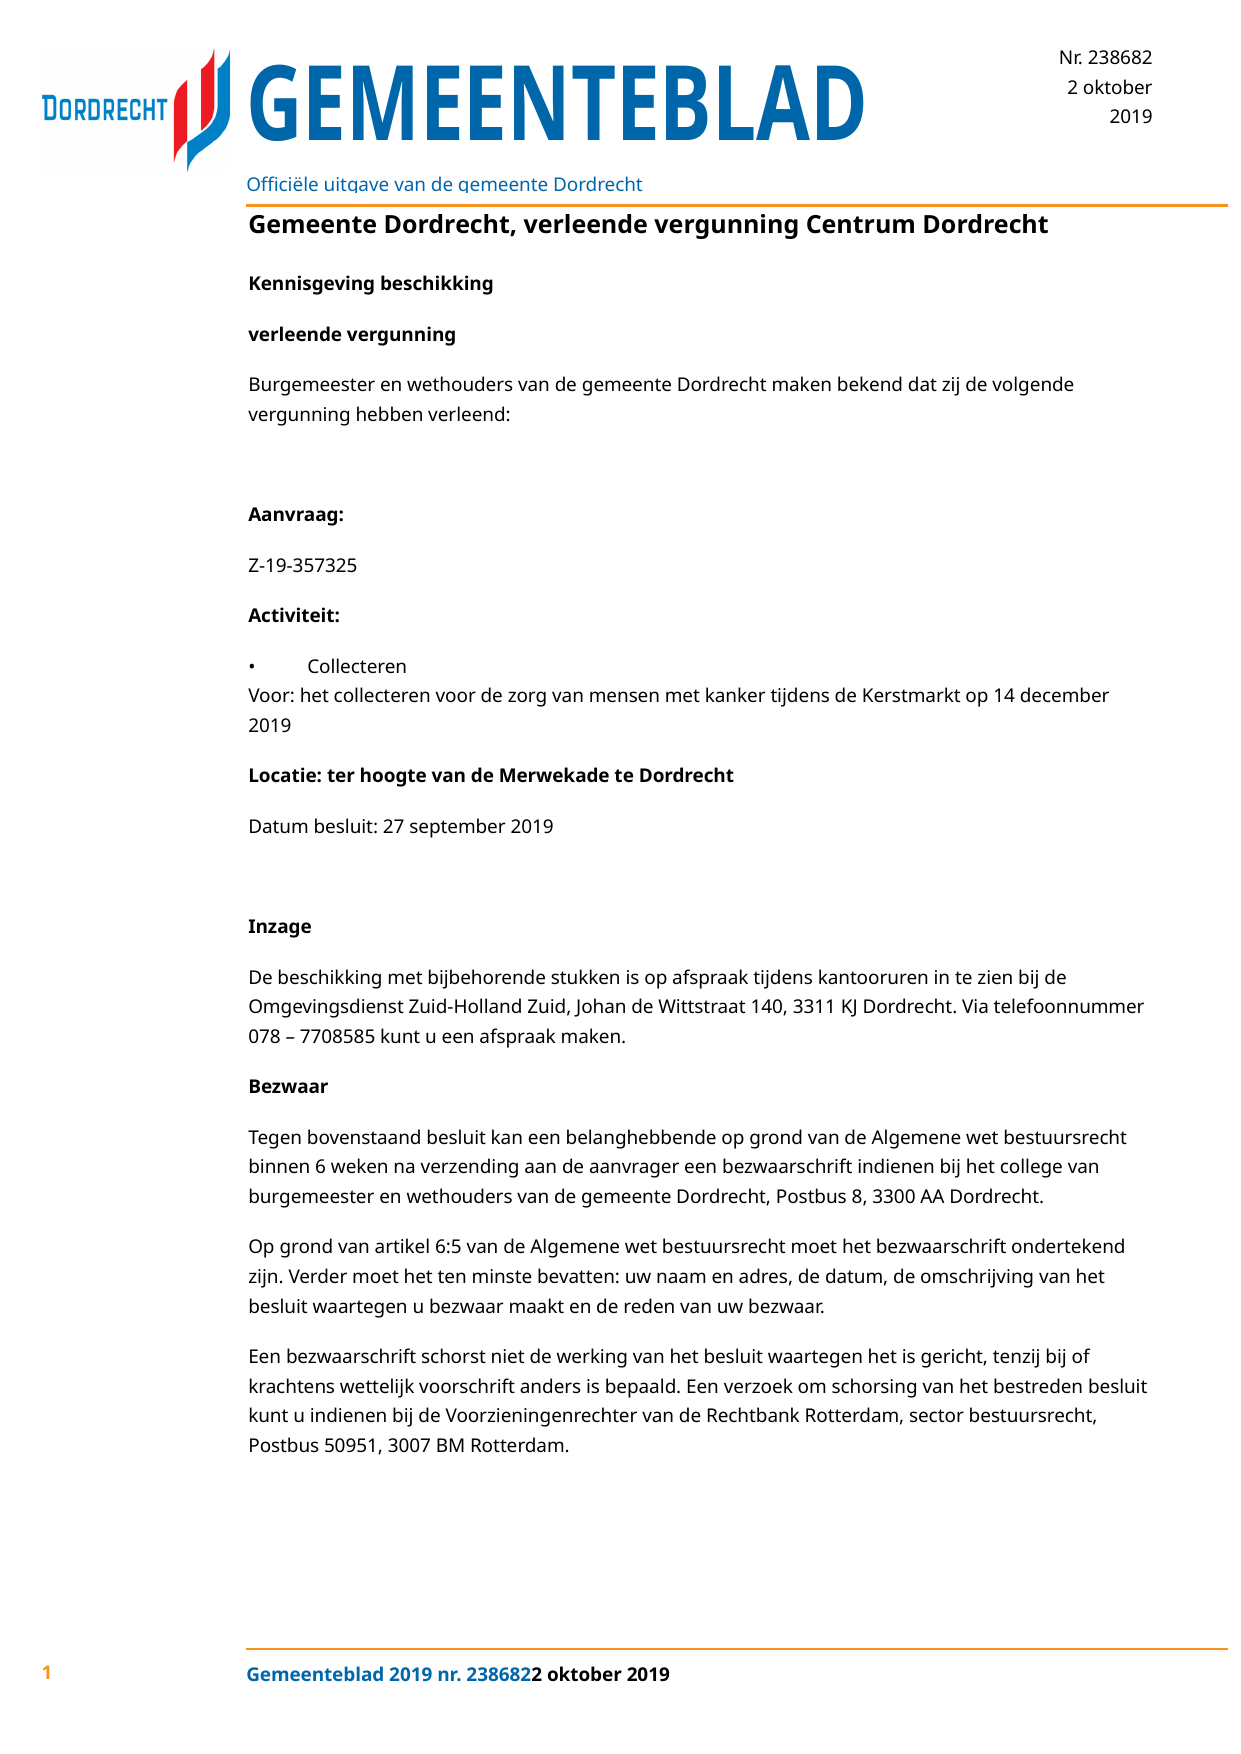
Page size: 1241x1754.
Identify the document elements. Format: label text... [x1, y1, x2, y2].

text Een bezwaarschrift schorst niet de werking van het besluit waartegen het is gericht, tenzij bij of krachtens wettelijk voorschrift anders is bepaald. Een verzoek om schorsing van het bestreden besluit kunt u indienen bij de Voorzieningenrechter van de Rechtbank Rotterdam, sector bestuursrecht, Postbus 50951, 3007 BM Rotterdam. [248, 1343, 1152, 1458]
list Collecteren [248, 653, 1152, 678]
text Gemeente Dordrecht, verleende vergunning Centrum Dordrecht [248, 207, 1152, 241]
text De beschikking met bijbehorende stukken is op afspraak tijdens kantooruren in te zien bij de Omgevingsdienst Zuid-Holland Zuid, Johan de Wittstraat 140, 3311 KJ Dordrecht. Via telefoonnummer 078 – 7708585 kunt u een afspraak maken. [248, 964, 1152, 1049]
text Burgemeester en wethouders van de gemeente Dordrecht maken bekend dat zij de volgende vergunning hebben verleend: [248, 371, 1152, 426]
text Inzage [248, 914, 1152, 939]
text Datum besluit: 27 september 2019 [248, 813, 1152, 838]
text Z-19-357325 [248, 552, 1152, 578]
text Activiteit: [248, 602, 1152, 628]
text Aanvraag: [248, 502, 1152, 527]
text Voor: het collecteren voor de zorg van mensen met kanker tijdens de Kerstmarkt op 14 december 2019 [248, 682, 1152, 738]
text Bezwaar [248, 1074, 1152, 1099]
text verleende vergunning [248, 321, 1152, 346]
text Kennisgeving beschikking [248, 270, 1152, 296]
text Locatie: ter hoogte van de Merwekade te Dordrecht [248, 762, 1152, 788]
picture [41, 47, 231, 172]
text Tegen bovenstaand besluit kan een belanghebbende op grond van de Algemene wet bestuursrecht binnen 6 weken na verzending aan de aanvrager een bezwaarschrift indienen bij het college van burgemeester en wethouders van de gemeente Dordrecht, Postbus 8, 3300 AA Dordrecht. [248, 1124, 1152, 1209]
text Op grond van artikel 6:5 van de Algemene wet bestuursrecht moet het bezwaarschrift ondertekend zijn. Verder moet het ten minste bevatten: uw naam en adres, de datum, de omschrijving van het besluit waartegen u bezwaar maakt en de reden van uw bezwaar. [248, 1234, 1152, 1318]
